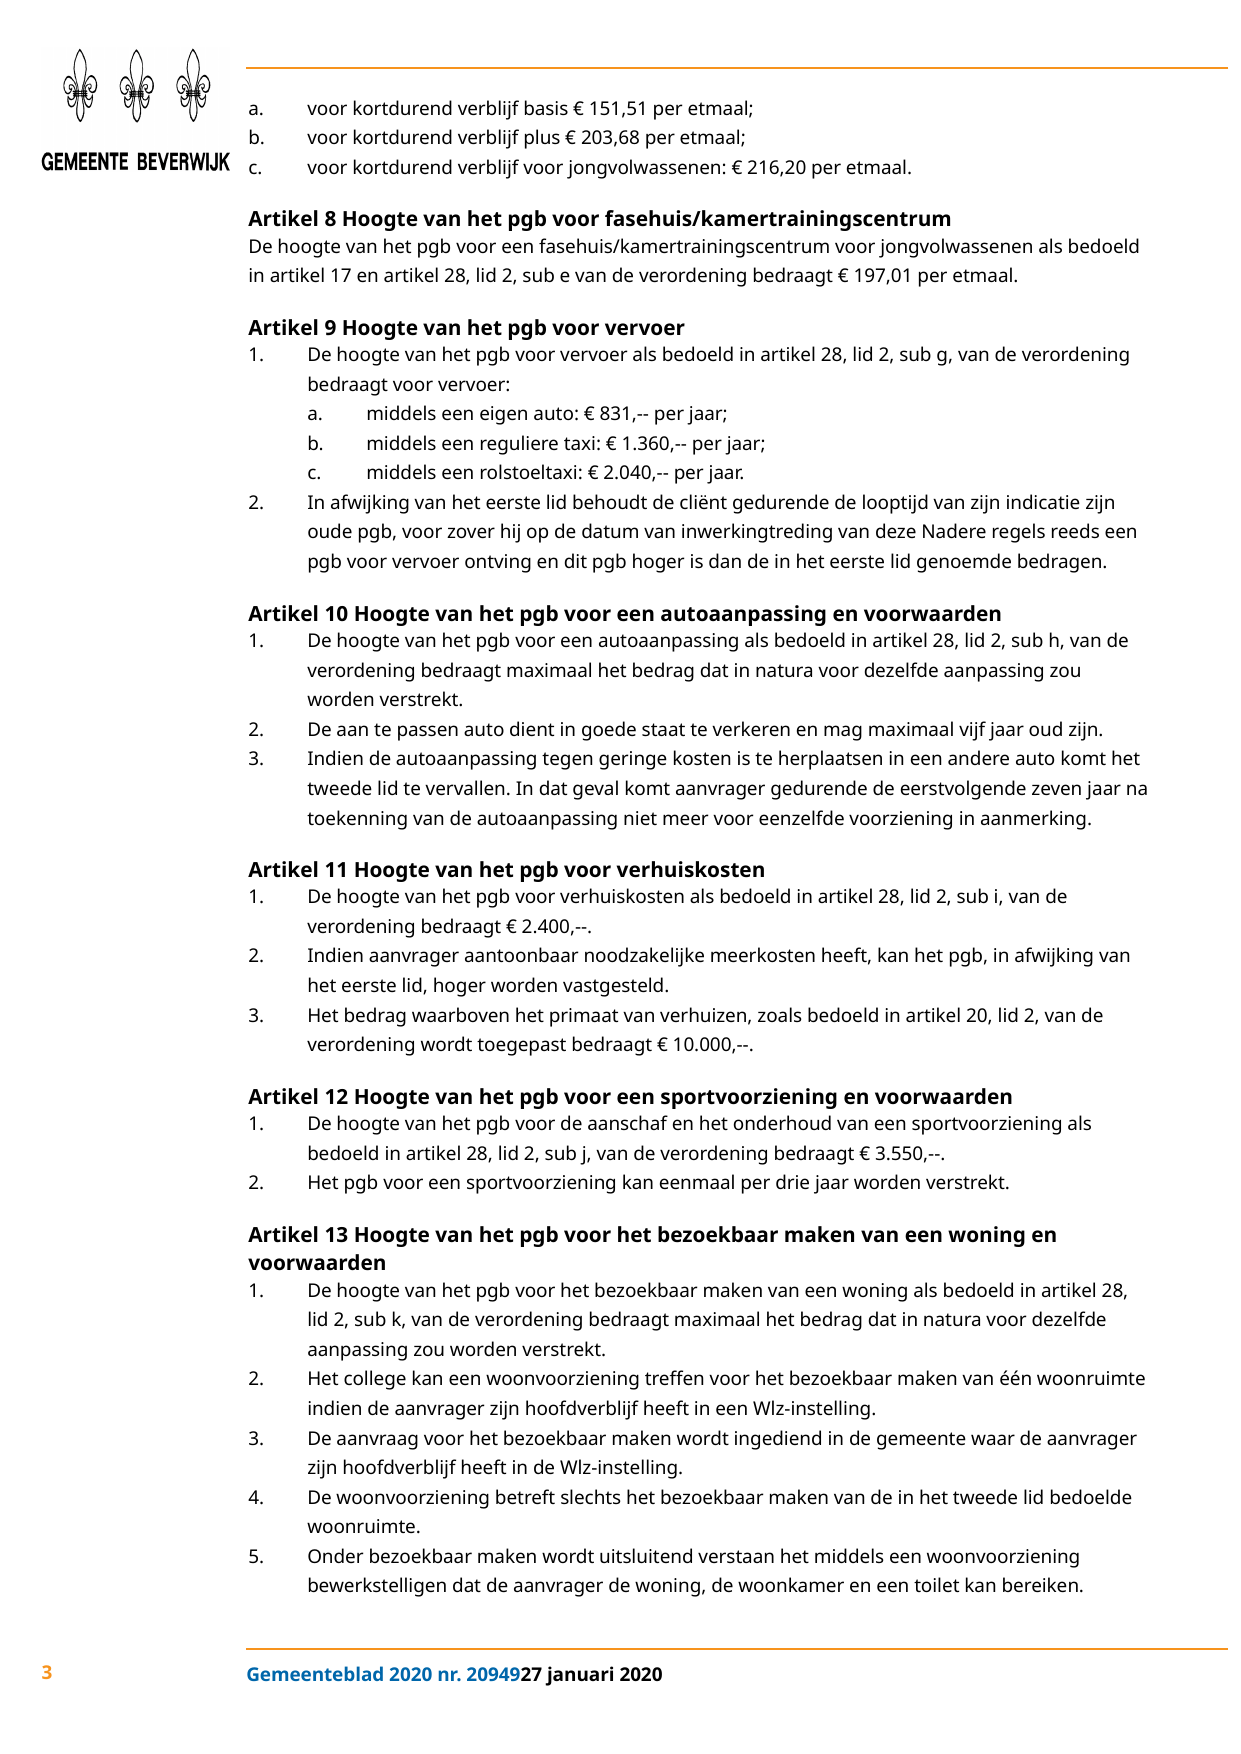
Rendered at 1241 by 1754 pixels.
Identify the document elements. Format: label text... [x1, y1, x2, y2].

text Artikel 10 Hoogte van het pgb voor een autoaanpassing en voorwaarden [248, 599, 1152, 627]
list De aanvraag voor het bezoekbaar maken wordt ingediend in de gemeente waar de aanvrager zijn hoofdverblijf heeft in de Wlz-instelling. [248, 1425, 1152, 1480]
list Onder bezoekbaar maken wordt uitsluitend verstaan het middels een woonvoorziening bewerkstelligen dat de aanvrager de woning, de woonkamer en een toilet kan bereiken. [248, 1543, 1152, 1598]
list In afwijking van het eerste lid behoudt de cliënt gedurende de looptijd van zijn indicatie zijn oude pgb, voor zover hij op de datum van inwerkingtreding van deze Nadere regels reeds een pgb voor vervoer ontving en dit pgb hoger is dan de in het eerste lid genoemde bedragen. [248, 489, 1152, 574]
list voor kortdurend verblijf voor jongvolwassenen: € 216,20 per etmaal. [248, 154, 1152, 180]
list Het college kan een woonvoorziening treffen voor het bezoekbaar maken van één woonruimte indien de aanvrager zijn hoofdverblijf heeft in een Wlz-instelling. [248, 1366, 1152, 1421]
list voor kortdurend verblijf plus € 203,68 per etmaal; [248, 124, 1152, 150]
text Artikel 12 Hoogte van het pgb voor een sportvoorziening en voorwaarden [248, 1082, 1152, 1110]
text Artikel 13 Hoogte van het pgb voor het bezoekbaar maken van een woning en voorwaarden [248, 1220, 1152, 1277]
list Indien aanvrager aantoonbaar noodzakelijke meerkosten heeft, kan het pgb, in afwijking van het eerste lid, hoger worden vastgesteld. [248, 943, 1152, 998]
list De hoogte van het pgb voor vervoer als bedoeld in artikel 28, lid 2, sub g, van de verordening bedraagt voor vervoer: [248, 341, 1152, 397]
text Artikel 8 Hoogte van het pgb voor fasehuis/kamertrainingscentrum [248, 204, 1152, 233]
list Het pgb voor een sportvoorziening kan eenmaal per drie jaar worden verstrekt. [248, 1169, 1152, 1195]
text De hoogte van het pgb voor een fasehuis/kamertrainingscentrum voor jongvolwassenen als bedoeld in artikel 17 en artikel 28, lid 2, sub e van de verordening bedraagt € 197,01 per etmaal. [248, 233, 1152, 288]
list De hoogte van het pgb voor verhuiskosten als bedoeld in artikel 28, lid 2, sub i, van de verordening bedraagt € 2.400,--. [248, 883, 1152, 939]
list De hoogte van het pgb voor het bezoekbaar maken van een woning als bedoeld in artikel 28, lid 2, sub k, van de verordening bedraagt maximaal het bedrag dat in natura voor dezelfde aanpassing zou worden verstrekt. [248, 1277, 1152, 1362]
list middels een rolstoeltaxi: € 2.040,-- per jaar. [307, 459, 1152, 485]
list Het bedrag waarboven het primaat van verhuizen, zoals bedoeld in artikel 20, lid 2, van de verordening wordt toegepast bedraagt € 10.000,--. [248, 1002, 1152, 1057]
list middels een eigen auto: € 831,-- per jaar; [307, 400, 1152, 426]
list voor kortdurend verblijf basis € 151,51 per etmaal; [248, 95, 1152, 121]
picture [41, 47, 231, 172]
list De hoogte van het pgb voor de aanschaf en het onderhoud van een sportvoorziening als bedoeld in artikel 28, lid 2, sub j, van de verordening bedraagt € 3.550,--. [248, 1110, 1152, 1166]
list Indien de autoaanpassing tegen geringe kosten is te herplaatsen in een andere auto komt het tweede lid te vervallen. In dat geval komt aanvrager gedurende de eerstvolgende zeven jaar na toekenning van de autoaanpassing niet meer voor eenzelfde voorziening in aanmerking. [248, 746, 1152, 830]
list De aan te passen auto dient in goede staat te verkeren en mag maximaal vijf jaar oud zijn. [248, 716, 1152, 742]
list middels een reguliere taxi: € 1.360,-- per jaar; [307, 430, 1152, 456]
text Artikel 11 Hoogte van het pgb voor verhuiskosten [248, 855, 1152, 883]
list De woonvoorziening betreft slechts het bezoekbaar maken van de in het tweede lid bedoelde woonruimte. [248, 1484, 1152, 1539]
text Artikel 9 Hoogte van het pgb voor vervoer [248, 313, 1152, 341]
list De hoogte van het pgb voor een autoaanpassing als bedoeld in artikel 28, lid 2, sub h, van de verordening bedraagt maximaal het bedrag dat in natura voor dezelfde aanpassing zou worden verstrekt. [248, 627, 1152, 712]
